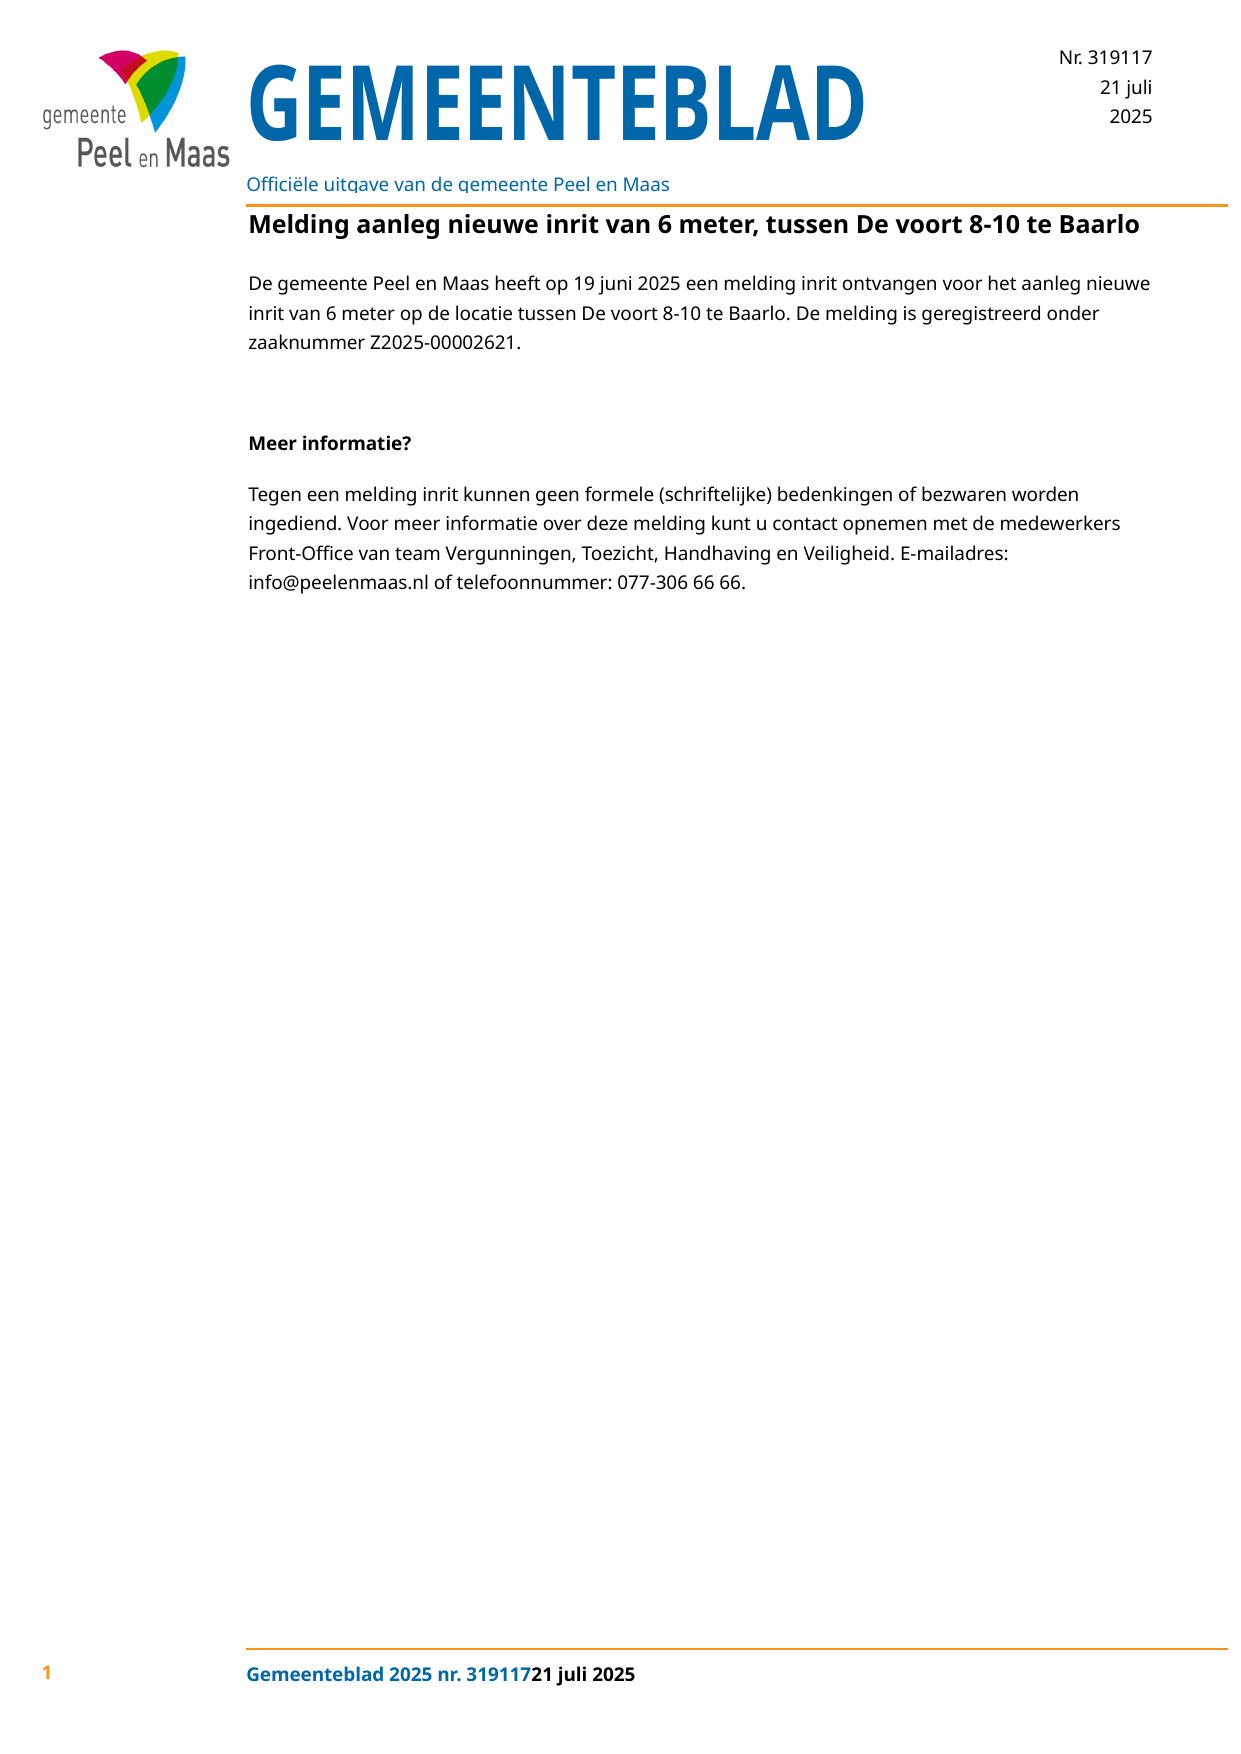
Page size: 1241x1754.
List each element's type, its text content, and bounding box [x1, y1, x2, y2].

text Meer informatie? [248, 430, 1152, 456]
text Tegen een melding inrit kunnen geen formele (schriftelijke) bedenkingen of bezwaren worden ingediend. Voor meer informatie over deze melding kunt u contact opnemen met de medewerkers Front-Office van team Vergunningen, Toezicht, Handhaving en Veiligheid. E-mailadres: info@peelenmaas.nl of telefoonnummer: 077-306 66 66. [248, 481, 1152, 595]
text Melding aanleg nieuwe inrit van 6 meter, tussen De voort 8-10 te Baarlo [248, 207, 1152, 241]
picture [41, 47, 231, 172]
text De gemeente Peel en Maas heeft op 19 juni 2025 een melding inrit ontvangen voor het aanleg nieuwe inrit van 6 meter op de locatie tussen De voort 8-10 te Baarlo. De melding is geregistreerd onder zaaknummer Z2025-00002621. [248, 270, 1152, 355]
